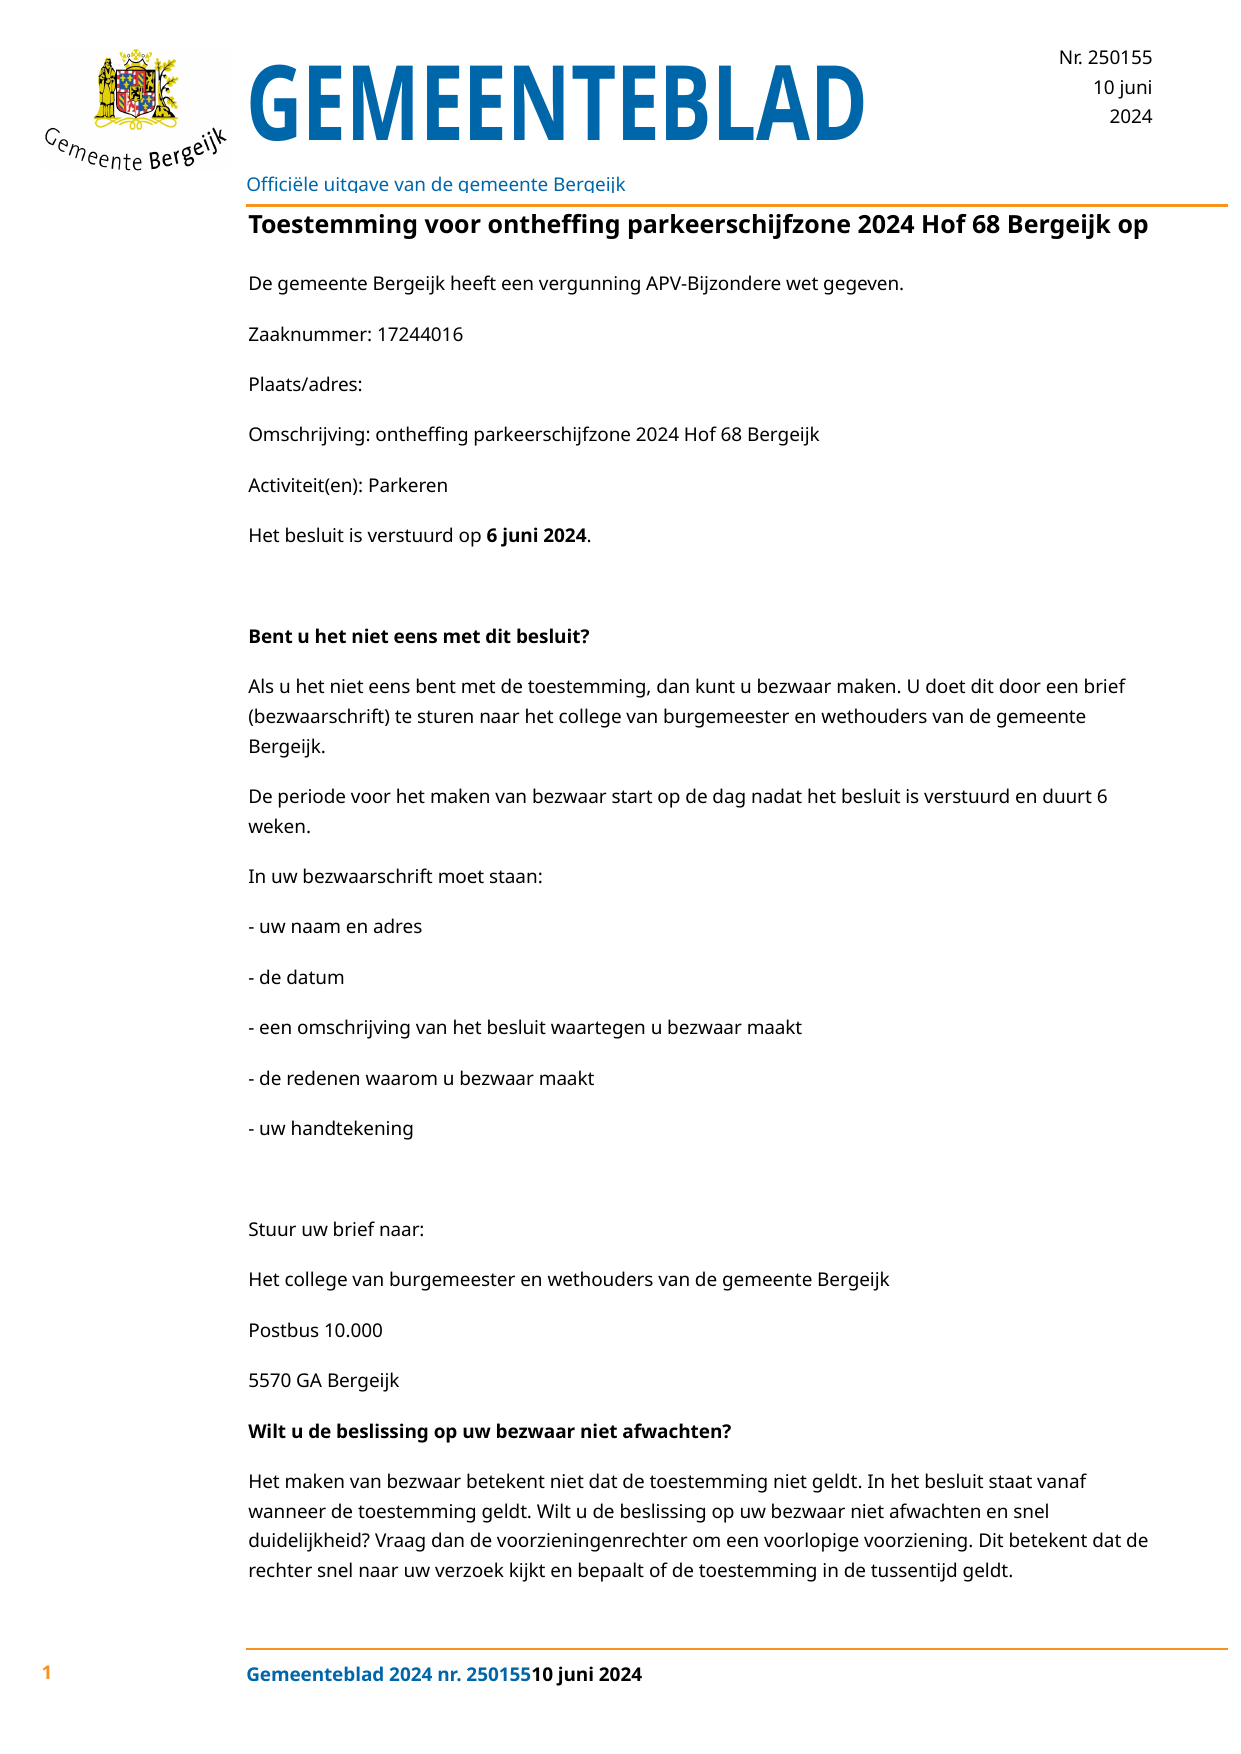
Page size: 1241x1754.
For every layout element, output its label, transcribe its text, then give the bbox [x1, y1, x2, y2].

text Wilt u de beslissing op uw bezwaar niet afwachten? [248, 1418, 1152, 1443]
text Als u het niet eens bent met de toestemming, dan kunt u bezwaar maken. U doet dit door een brief (bezwaarschrift) te sturen naar het college van burgemeester en wethouders van de gemeente Bergeijk. [248, 674, 1152, 758]
text - uw naam en adres [248, 914, 1152, 939]
picture [41, 47, 231, 172]
text Het besluit is verstuurd op 6 juni 2024. [248, 522, 1152, 548]
text Plaats/adres: [248, 371, 1152, 397]
text Activiteit(en): Parkeren [248, 472, 1152, 498]
text Postbus 10.000 [248, 1317, 1152, 1343]
text Omschrijving: ontheffing parkeerschijfzone 2024 Hof 68 Bergeijk [248, 422, 1152, 447]
text In uw bezwaarschrift moet staan: [248, 863, 1152, 889]
text - uw handtekening [248, 1115, 1152, 1141]
text Het maken van bezwaar betekent niet dat de toestemming niet geldt. In het besluit staat vanaf wanneer de toestemming geldt. Wilt u de beslissing op uw bezwaar niet afwachten en snel duidelijkheid? Vraag dan de voorzieningenrechter om een voorlopige voorziening. Dit betekent dat de rechter snel naar uw verzoek kijkt en bepaalt of de toestemming in de tussentijd geldt. [248, 1468, 1152, 1583]
text De periode voor het maken van bezwaar start op de dag nadat het besluit is verstuurd en duurt 6 weken. [248, 783, 1152, 838]
text Het college van burgemeester en wethouders van de gemeente Bergeijk [248, 1267, 1152, 1292]
text Bent u het niet eens met dit besluit? [248, 623, 1152, 649]
text - een omschrijving van het besluit waartegen u bezwaar maakt [248, 1014, 1152, 1040]
text Zaaknummer: 17244016 [248, 321, 1152, 346]
text - de datum [248, 964, 1152, 990]
text - de redenen waarom u bezwaar maakt [248, 1065, 1152, 1091]
text De gemeente Bergeijk heeft een vergunning APV-Bijzondere wet gegeven. [248, 270, 1152, 296]
text Stuur uw brief naar: [248, 1216, 1152, 1242]
text 5570 GA Bergeijk [248, 1367, 1152, 1393]
text Toestemming voor ontheffing parkeerschijfzone 2024 Hof 68 Bergeijk op [248, 207, 1152, 241]
